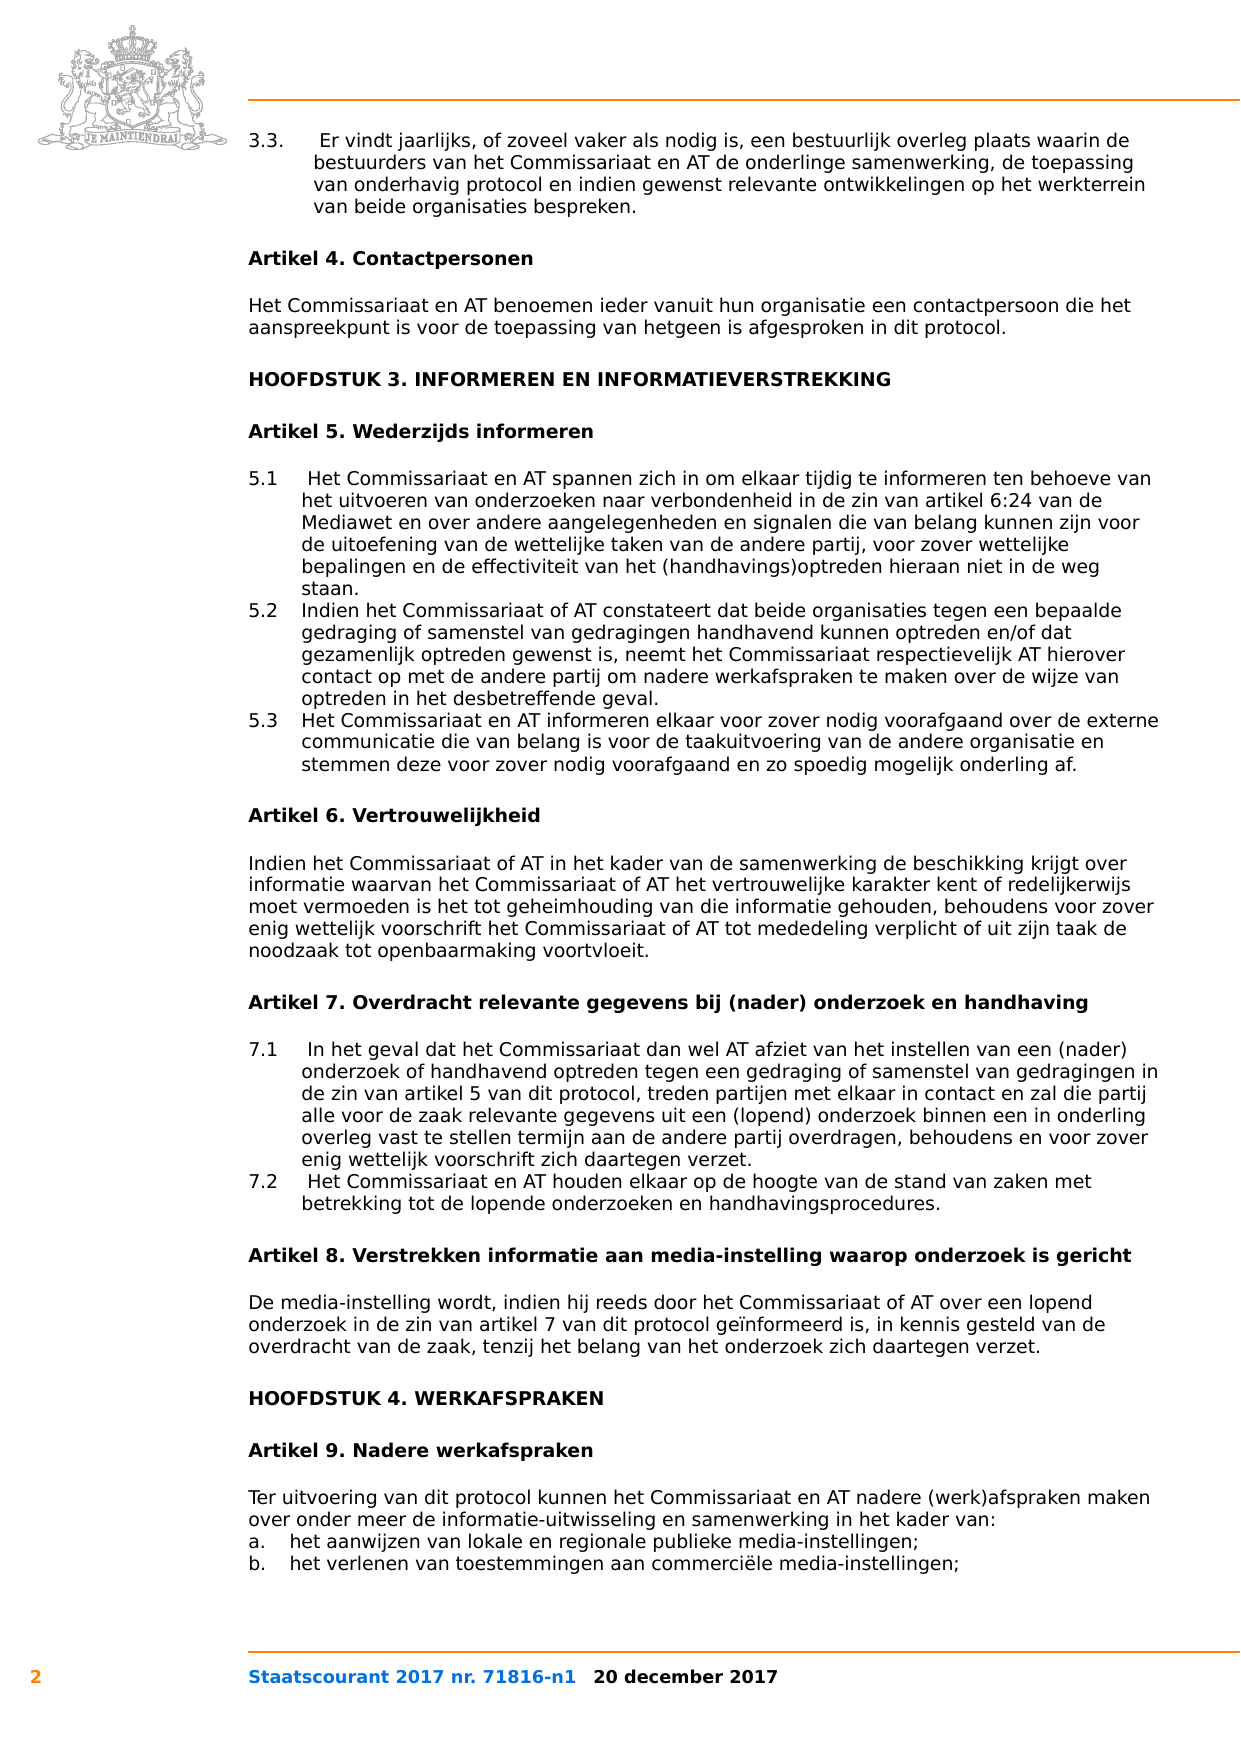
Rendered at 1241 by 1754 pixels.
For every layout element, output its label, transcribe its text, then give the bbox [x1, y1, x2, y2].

subtitle Artikel 7. Overdracht relevante gegevens bij (nader) onderzoek en handhaving [248, 992, 1163, 1014]
text 7.1 In het geval dat het Commissariaat dan wel AT afziet van het instellen van een (nader) onderzoek of handhavend optreden tegen een gedraging of samenstel van gedragingen in de zin van artikel 5 van dit protocol, treden partijen met elkaar in contact en zal die partij alle voor de zaak relevante gegevens uit een (lopend) onderzoek binnen een in onderling overleg vast te stellen termijn aan de andere partij overdragen, behoudens en voor zover enig wettelijk voorschrift zich daartegen verzet. [248, 1039, 1163, 1171]
subtitle Artikel 4. Contactpersonen [248, 248, 1163, 270]
picture [38, 25, 227, 150]
subtitle HOOFDSTUK 4. WERKAFSPRAKEN [248, 1388, 1163, 1410]
text De media-instelling wordt, indien hij reeds door het Commissariaat of AT over een lopend onderzoek in de zin van artikel 7 van dit protocol geïnformeerd is, in kennis gesteld van de overdracht van de zaak, tenzij het belang van het onderzoek zich daartegen verzet. [248, 1292, 1163, 1358]
text a. het aanwijzen van lokale en regionale publieke media-instellingen; [248, 1531, 1163, 1553]
text Ter uitvoering van dit protocol kunnen het Commissariaat en AT nadere (werk)afspraken maken over onder meer de informatie-uitwisseling en samenwerking in het kader van: [248, 1487, 1163, 1531]
text b. het verlenen van toestemmingen aan commerciële media-instellingen; [248, 1553, 1163, 1575]
text 5.2 Indien het Commissariaat of AT constateert dat beide organisaties tegen een bepaalde gedraging of samenstel van gedragingen handhavend kunnen optreden en/of dat gezamenlijk optreden gewenst is, neemt het Commissariaat respectievelijk AT hierover contact op met de andere partij om nadere werkafspraken te maken over de wijze van optreden in het desbetreffende geval. [248, 599, 1163, 709]
subtitle HOOFDSTUK 3. INFORMEREN EN INFORMATIEVERSTREKKING [248, 369, 1163, 391]
text Indien het Commissariaat of AT in het kader van de samenwerking de beschikking krijgt over informatie waarvan het Commissariaat of AT het vertrouwelijke karakter kent of redelijkerwijs moet vermoeden is het tot geheimhouding van die informatie gehouden, behoudens voor zover enig wettelijk voorschrift het Commissariaat of AT tot mededeling verplicht of uit zijn taak de noodzaak tot openbaarmaking voortvloeit. [248, 852, 1163, 962]
subtitle Artikel 6. Vertrouwelijkheid [248, 805, 1163, 827]
text 5.3 Het Commissariaat en AT informeren elkaar voor zover nodig voorafgaand over de externe communicatie die van belang is voor de taakuitvoering van de andere organisatie en stemmen deze voor zover nodig voorafgaand en zo spoedig mogelijk onderling af. [248, 709, 1163, 775]
subtitle Artikel 5. Wederzijds informeren [248, 421, 1163, 443]
text 7.2 Het Commissariaat en AT houden elkaar op de hoogte van de stand van zaken met betrekking tot de lopende onderzoeken en handhavingsprocedures. [248, 1171, 1163, 1215]
subtitle Artikel 8. Verstrekken informatie aan media-instelling waarop onderzoek is gericht [248, 1245, 1163, 1267]
subtitle Artikel 9. Nadere werkafspraken [248, 1440, 1163, 1462]
text Het Commissariaat en AT benoemen ieder vanuit hun organisatie een contactpersoon die het aanspreekpunt is voor de toepassing van hetgeen is afgesproken in dit protocol. [248, 295, 1163, 339]
text 3.3. Er vindt jaarlijks, of zoveel vaker als nodig is, een bestuurlijk overleg plaats waarin de bestuurders van het Commissariaat en AT de onderlinge samenwerking, de toepassing van onderhavig protocol en indien gewenst relevante ontwikkelingen op het werkterrein van beide organisaties bespreken. [248, 130, 1163, 218]
text 5.1 Het Commissariaat en AT spannen zich in om elkaar tijdig te informeren ten behoeve van het uitvoeren van onderzoeken naar verbondenheid in de zin van artikel 6:24 van de Mediawet en over andere aangelegenheden en signalen die van belang kunnen zijn voor de uitoefening van de wettelijke taken van de andere partij, voor zover wettelijke bepalingen en de effectiviteit van het (handhavings)optreden hieraan niet in de weg staan. [248, 468, 1163, 599]
